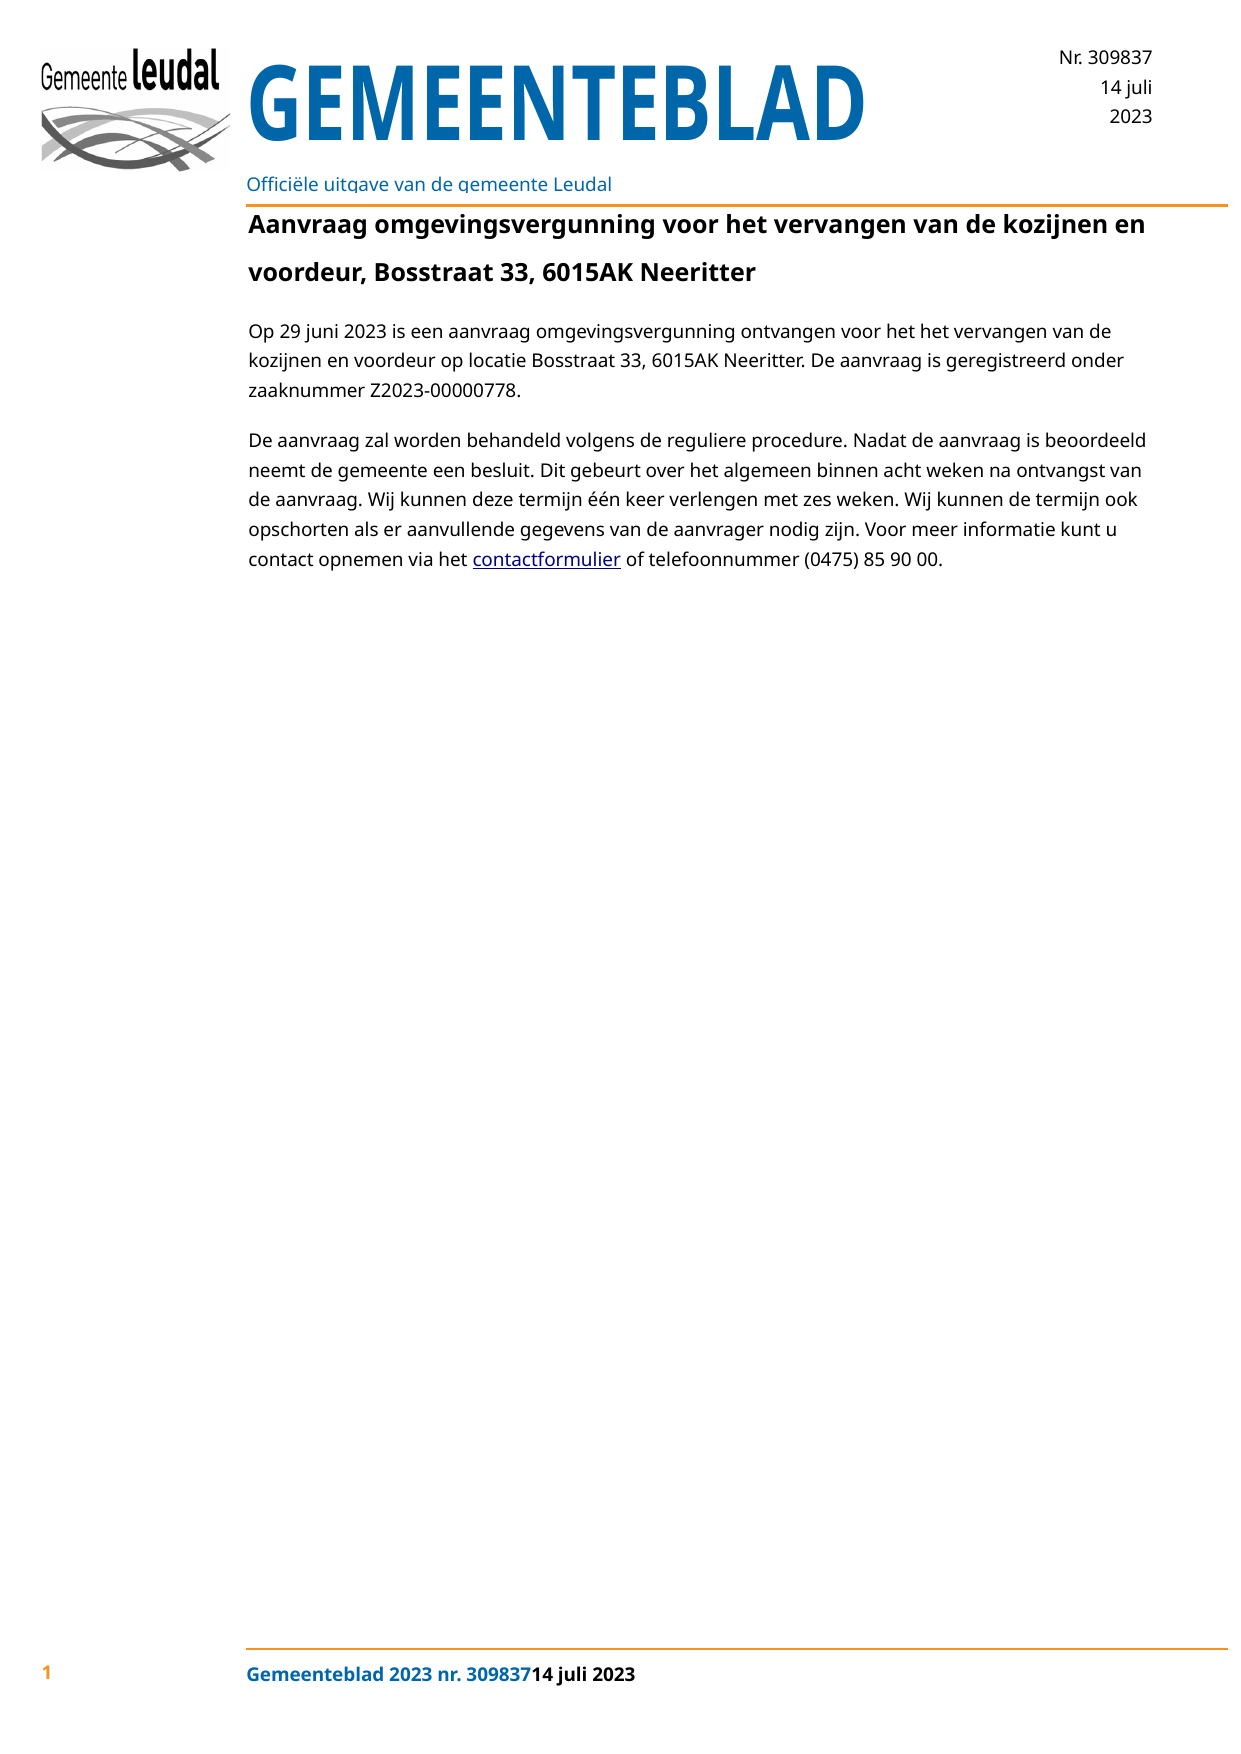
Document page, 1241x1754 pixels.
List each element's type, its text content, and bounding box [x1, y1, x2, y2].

picture [41, 47, 231, 172]
text Aanvraag omgevingsvergunning voor het vervangen van de kozijnen en voordeur, Bosstraat 33, 6015AK Neeritter [248, 207, 1152, 288]
text Op 29 juni 2023 is een aanvraag omgevingsvergunning ontvangen voor het het vervangen van de kozijnen en voordeur op locatie Bosstraat 33, 6015AK Neeritter. De aanvraag is geregistreerd onder zaaknummer Z2023-00000778. [248, 318, 1152, 403]
text De aanvraag zal worden behandeld volgens de reguliere procedure. Nadat de aanvraag is beoordeeld neemt de gemeente een besluit. Dit gebeurt over het algemeen binnen acht weken na ontvangst van de aanvraag. Wij kunnen deze termijn één keer verlengen met zes weken. Wij kunnen de termijn ook opschorten als er aanvullende gegevens van de aanvrager nodig zijn. Voor meer informatie kunt u contact opnemen via het contactformulier of telefoonnummer (0475) 85 90 00. [248, 427, 1152, 572]
